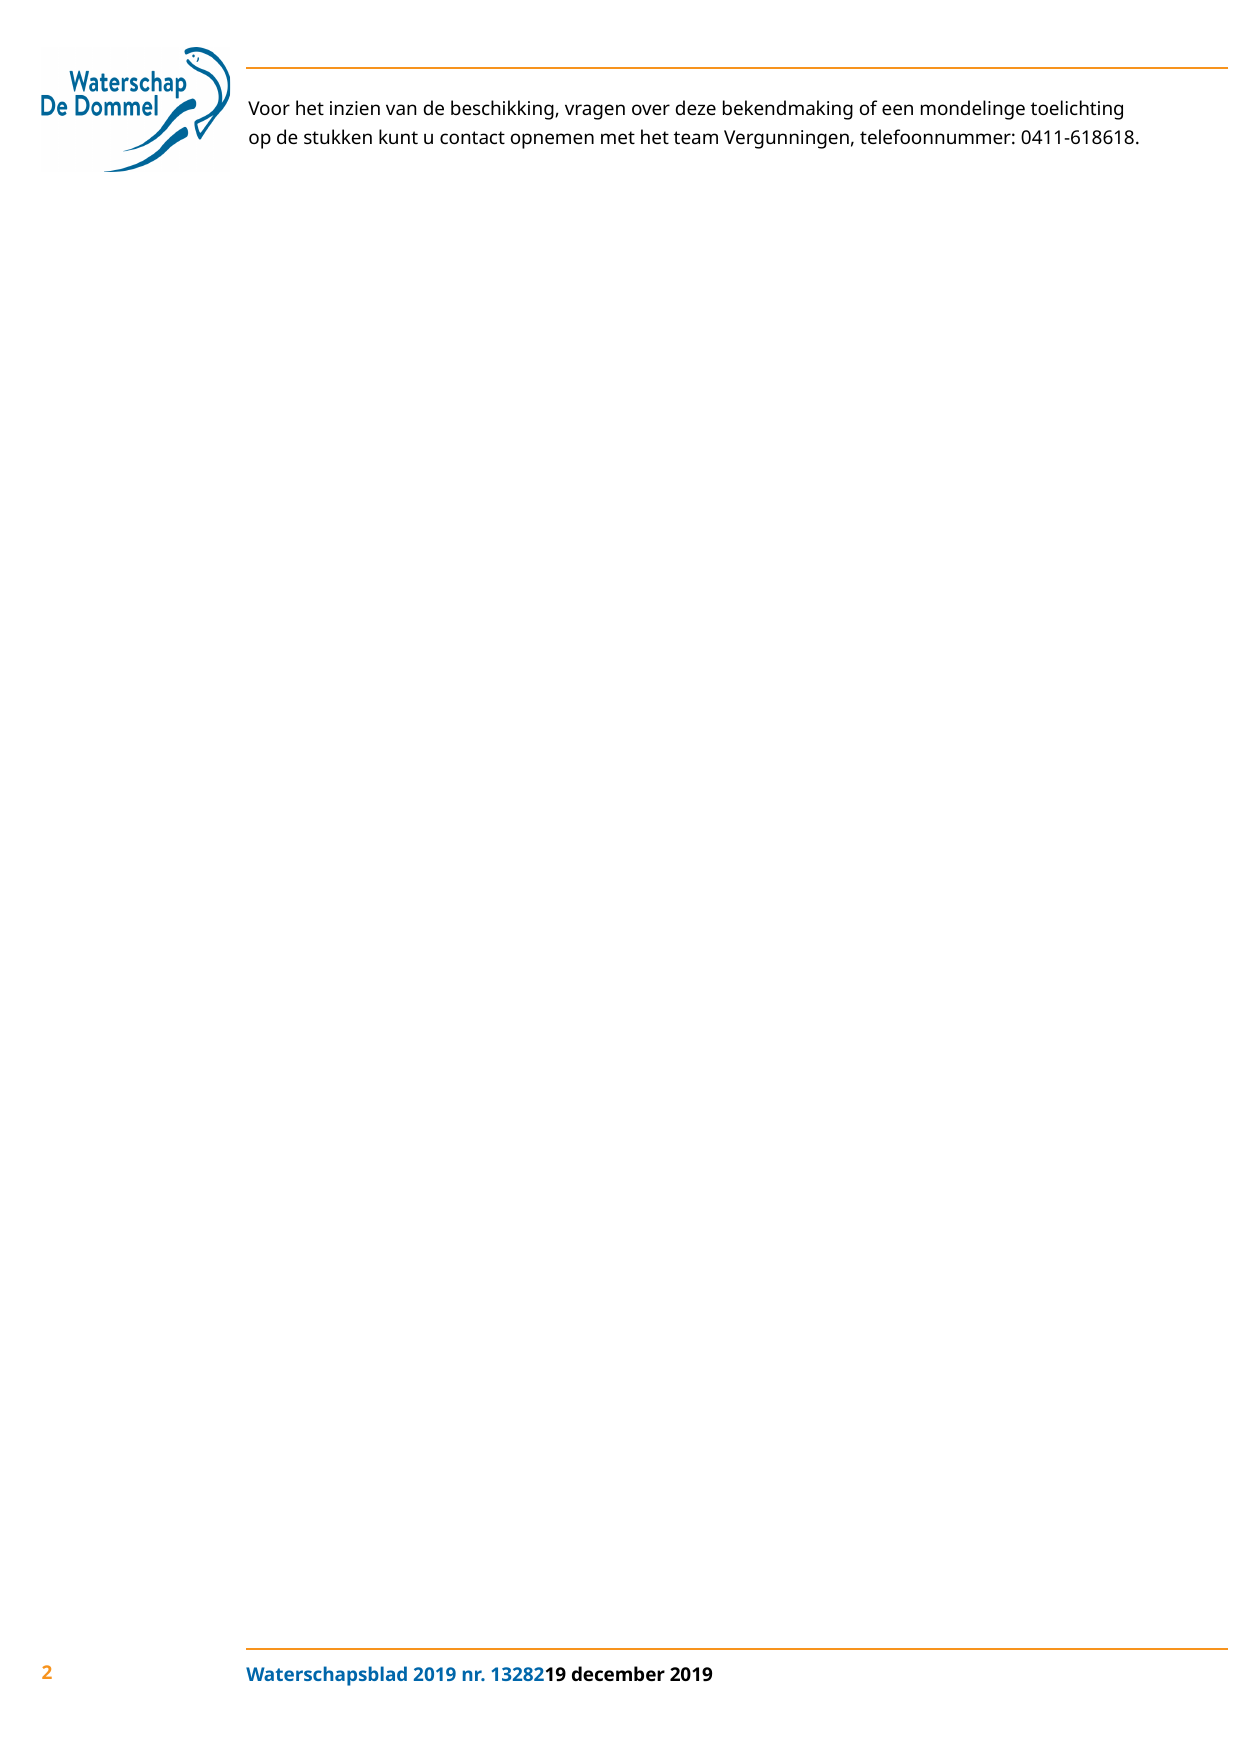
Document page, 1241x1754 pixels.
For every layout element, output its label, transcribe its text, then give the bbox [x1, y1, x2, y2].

picture [204, 47, 231, 76]
picture [198, 118, 210, 131]
picture [41, 47, 231, 172]
text Voor het inzien van de beschikking, vragen over deze bekendmaking of een mondelinge toelichting op de stukken kunt u contact opnemen met het team Vergunningen, telefoonnummer: 0411-618618. [248, 95, 1152, 150]
picture [45, 99, 51, 111]
